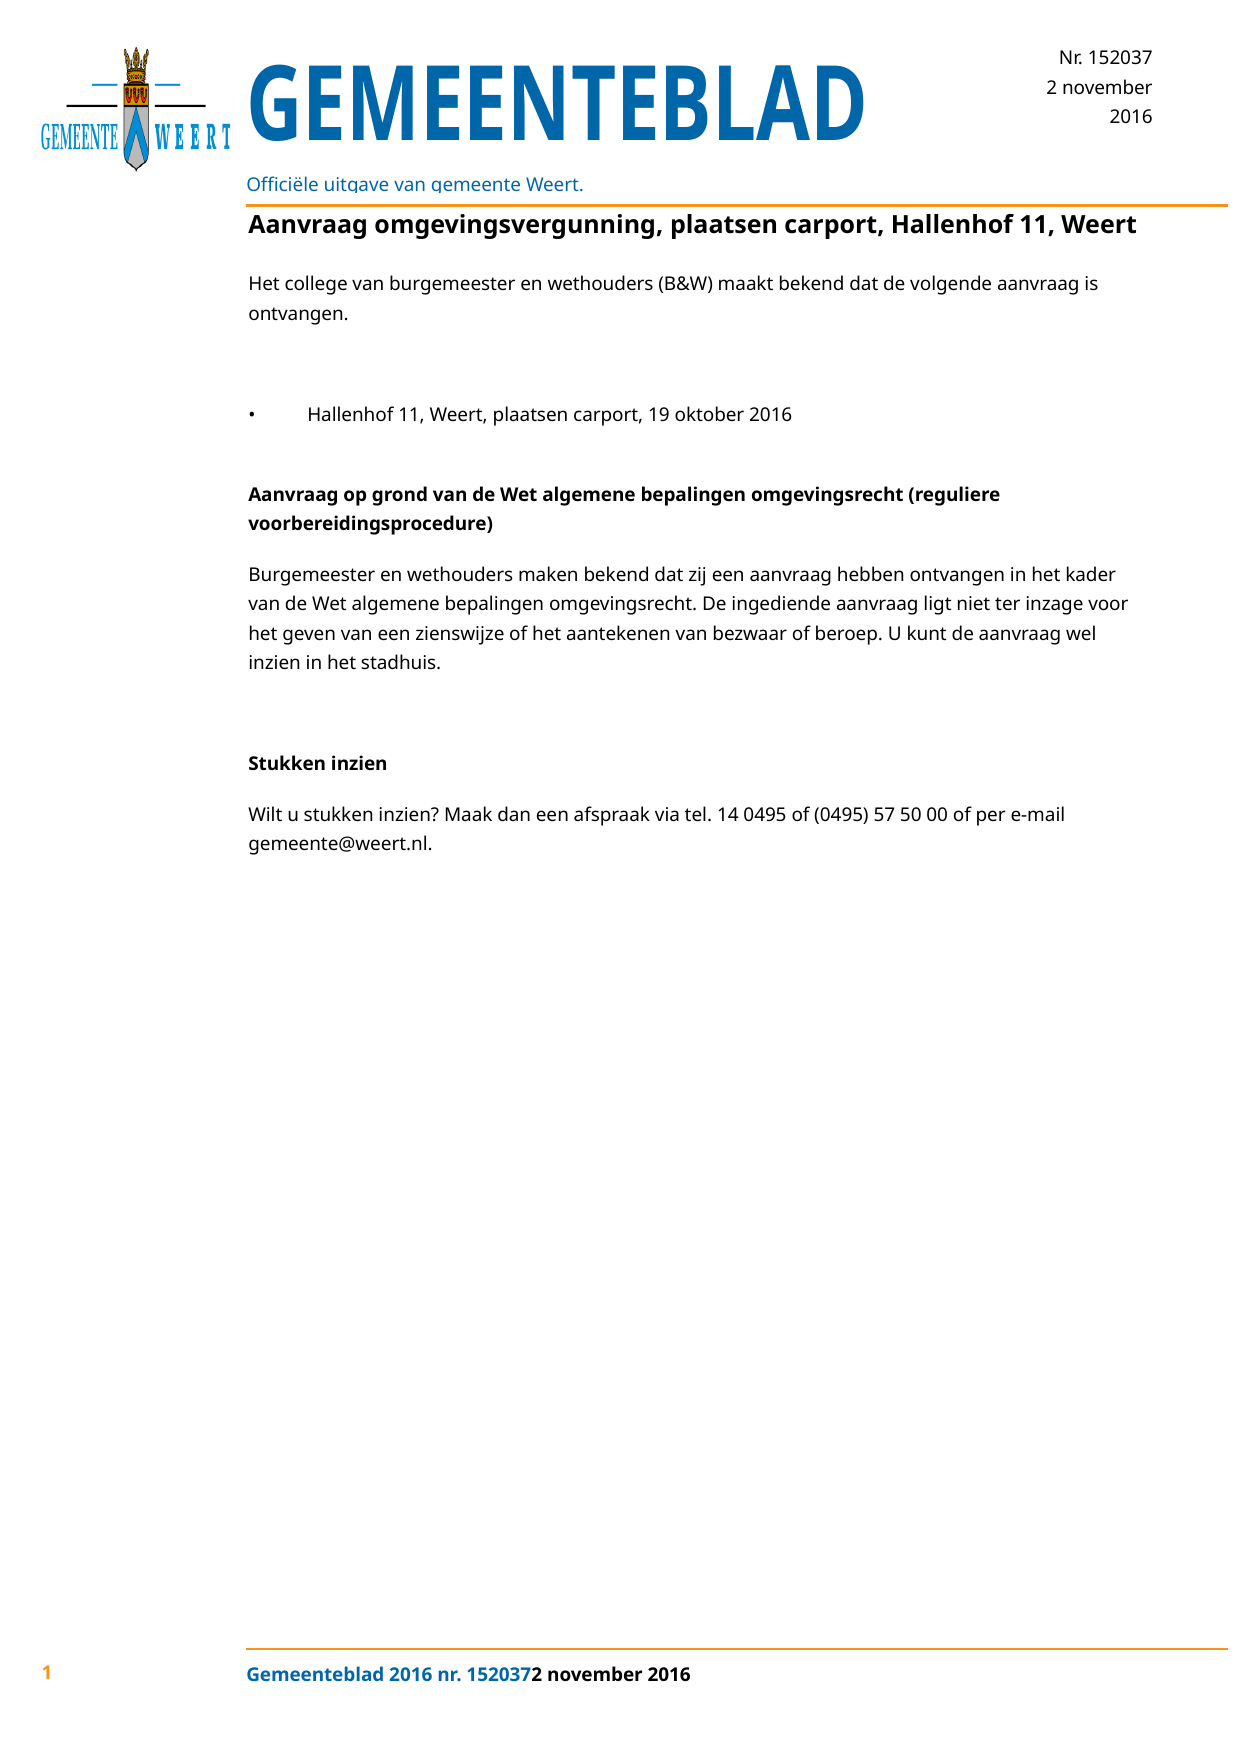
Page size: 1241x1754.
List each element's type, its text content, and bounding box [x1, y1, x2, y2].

text Stukken inzien [248, 750, 1152, 776]
list Hallenhof 11, Weert, plaatsen carport, 19 oktober 2016 [248, 401, 1152, 426]
text Burgemeester en wethouders maken bekend dat zij een aanvraag hebben ontvangen in het kader van de Wet algemene bepalingen omgevingsrecht. De ingediende aanvraag ligt niet ter inzage voor het geven van een zienswijze of het aantekenen van bezwaar of beroep. U kunt de aanvraag wel inzien in het stadhuis. [248, 561, 1152, 675]
text Aanvraag op grond van de Wet algemene bepalingen omgevingsrecht (reguliere voorbereidingsprocedure) [248, 481, 1152, 536]
picture [41, 47, 231, 172]
text Wilt u stukken inzien? Maak dan een afspraak via tel. 14 0495 of (0495) 57 50 00 of per e-mail gemeente@weert.nl. [248, 801, 1152, 856]
text Het college van burgemeester en wethouders (B&W) maakt bekend dat de volgende aanvraag is ontvangen. [248, 270, 1152, 326]
text Aanvraag omgevingsvergunning, plaatsen carport, Hallenhof 11, Weert [248, 207, 1152, 241]
